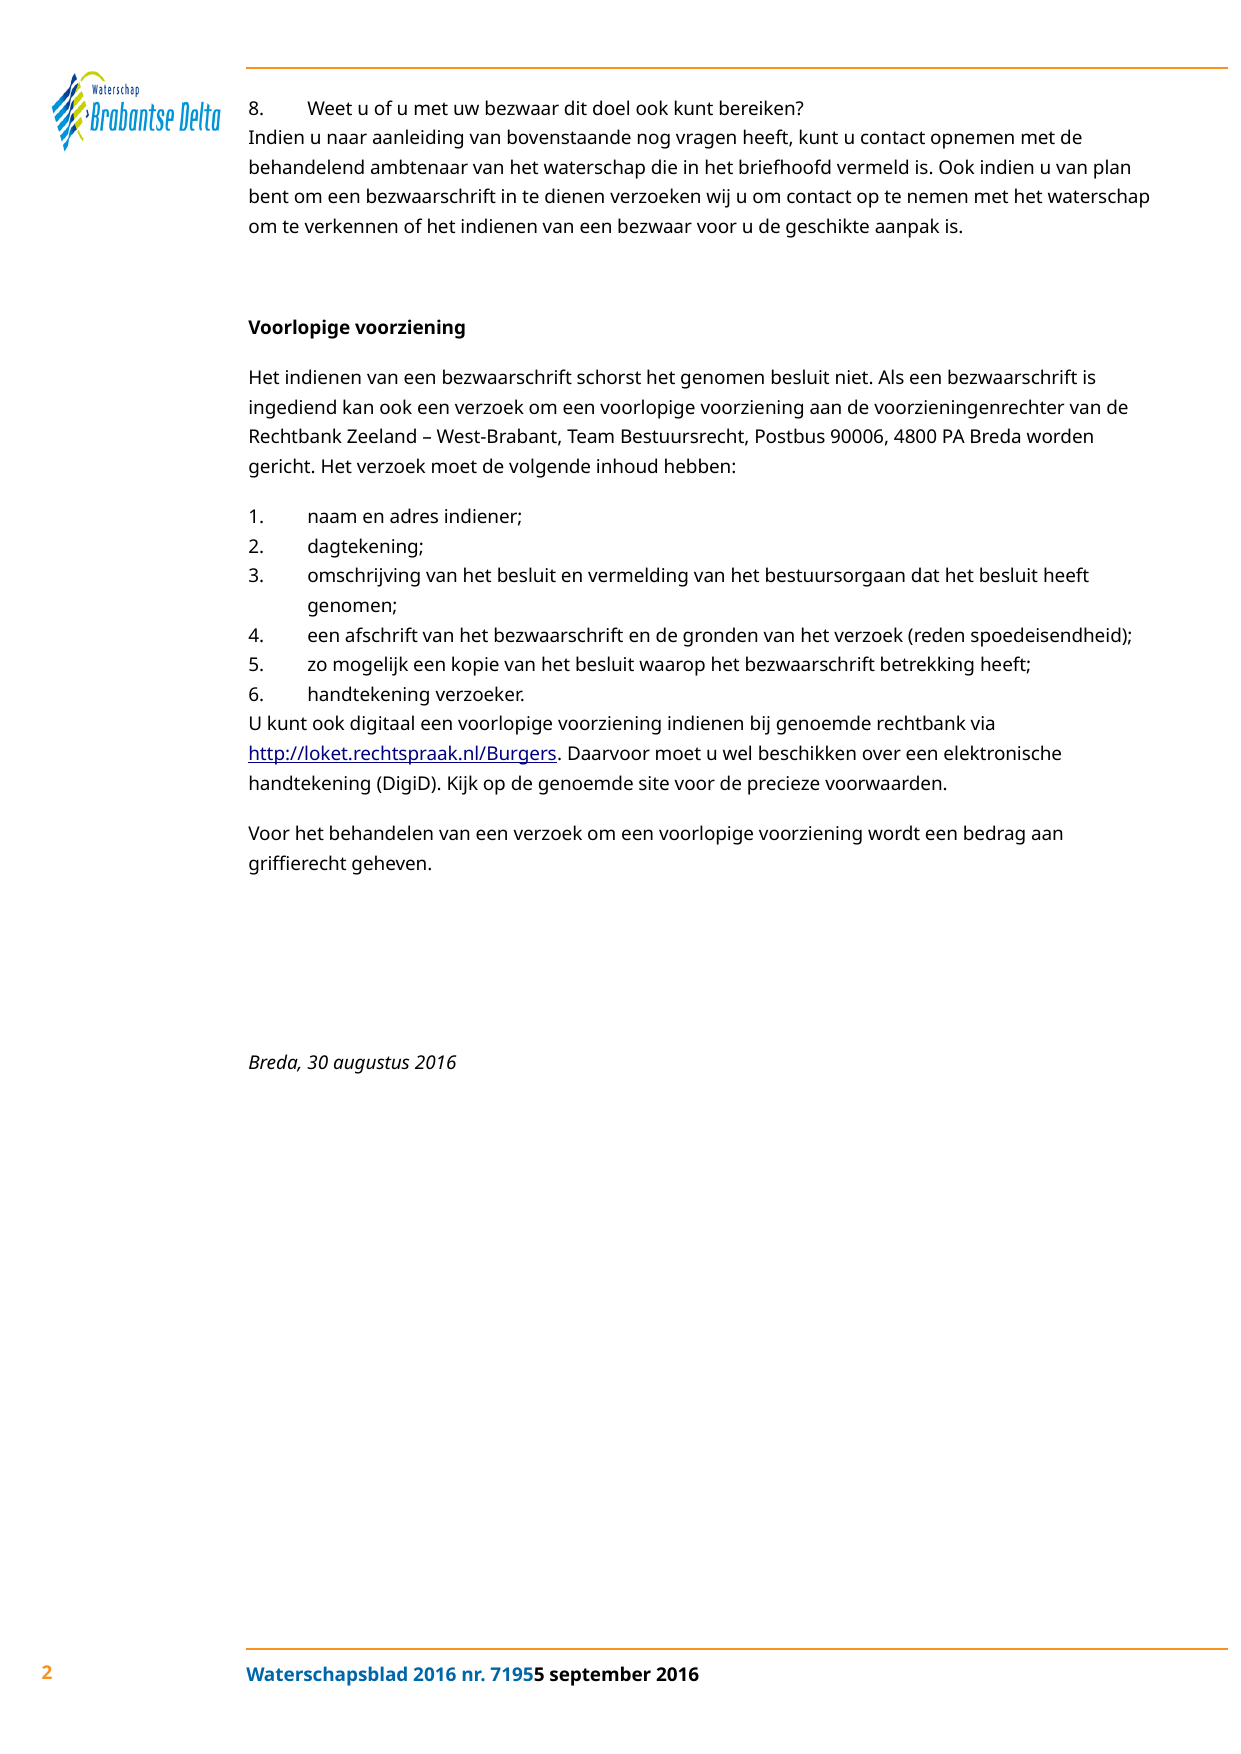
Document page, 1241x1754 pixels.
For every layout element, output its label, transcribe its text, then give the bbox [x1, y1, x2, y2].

text Voorlopige voorziening [248, 314, 1152, 340]
text Het indienen van een bezwaarschrift schorst het genomen besluit niet. Als een bezwaarschrift is ingediend kan ook een verzoek om een voorlopige voorziening aan de voorzieningenrechter van de Rechtbank Zeeland – West-Brabant, Team Bestuursrecht, Postbus 90006, 4800 PA Breda worden gericht. Het verzoek moet de volgende inhoud hebben: [248, 364, 1152, 479]
list handtekening verzoeker. [248, 681, 1152, 707]
picture [41, 47, 231, 172]
list Weet u of u met uw bezwaar dit doel ook kunt bereiken? [248, 95, 1152, 121]
list een afschrift van het bezwaarschrift en de gronden van het verzoek (reden spoedeisendheid); [248, 622, 1152, 648]
text Voor het behandelen van een verzoek om een voorlopige voorziening wordt een bedrag aan griffierecht geheven. [248, 820, 1152, 876]
text Breda, 30 augustus 2016 [248, 1049, 1152, 1074]
text Indien u naar aanleiding van bovenstaande nog vragen heeft, kunt u contact opnemen met de behandelend ambtenaar van het waterschap die in het briefhoofd vermeld is. Ook indien u van plan bent om een bezwaarschrift in te dienen verzoeken wij u om contact op te nemen met het waterschap om te verkennen of het indienen van een bezwaar voor u de geschikte aanpak is. [248, 124, 1152, 239]
list naam en adres indiener; [248, 503, 1152, 529]
list omschrijving van het besluit en vermelding van het bestuursorgaan dat het besluit heeft genomen; [248, 563, 1152, 618]
list dagtekening; [248, 533, 1152, 559]
text U kunt ook digitaal een voorlopige voorziening indienen bij genoemde rechtbank via http://loket.rechtspraak.nl/Burgers. Daarvoor moet u wel beschikken over een elektronische handtekening (DigiD). Kijk op de genoemde site voor de precieze voorwaarden. [248, 711, 1152, 796]
list zo mogelijk een kopie van het besluit waarop het bezwaarschrift betrekking heeft; [248, 651, 1152, 677]
